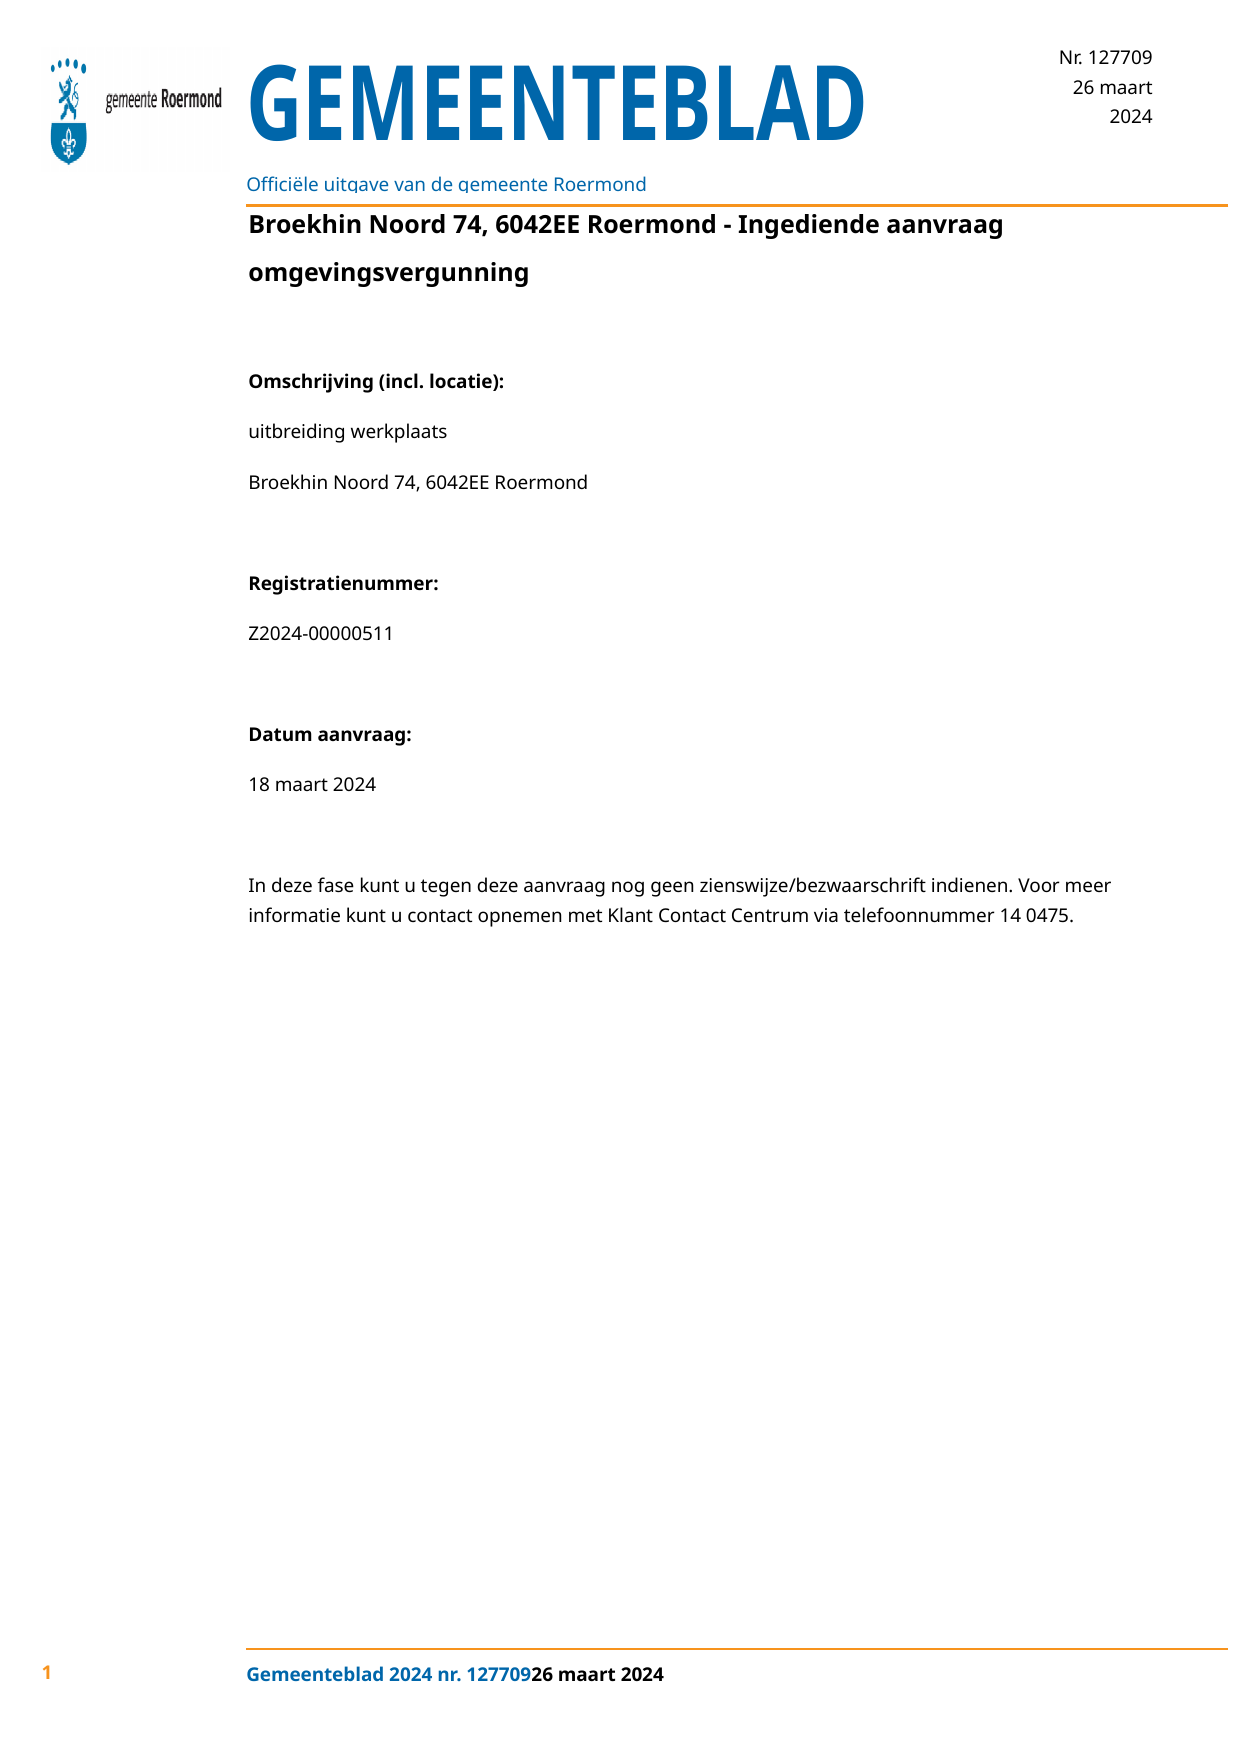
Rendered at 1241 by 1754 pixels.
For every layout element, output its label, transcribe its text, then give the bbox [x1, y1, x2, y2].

text Registratienummer: [248, 570, 1152, 596]
text Broekhin Noord 74, 6042EE Roermond - Ingediende aanvraag omgevingsvergunning [248, 207, 1152, 288]
text Omschrijving (incl. locatie): [248, 368, 1152, 394]
text Z2024-00000511 [248, 620, 1152, 646]
text Datum aanvraag: [248, 721, 1152, 747]
text uitbreiding werkplaats [248, 419, 1152, 444]
picture [41, 47, 231, 172]
text Broekhin Noord 74, 6042EE Roermond [248, 469, 1152, 495]
text 18 maart 2024 [248, 772, 1152, 797]
text In deze fase kunt u tegen deze aanvraag nog geen zienswijze/bezwaarschrift indienen. Voor meer informatie kunt u contact opnemen met Klant Contact Centrum via telefoonnummer 14 0475. [248, 872, 1152, 928]
